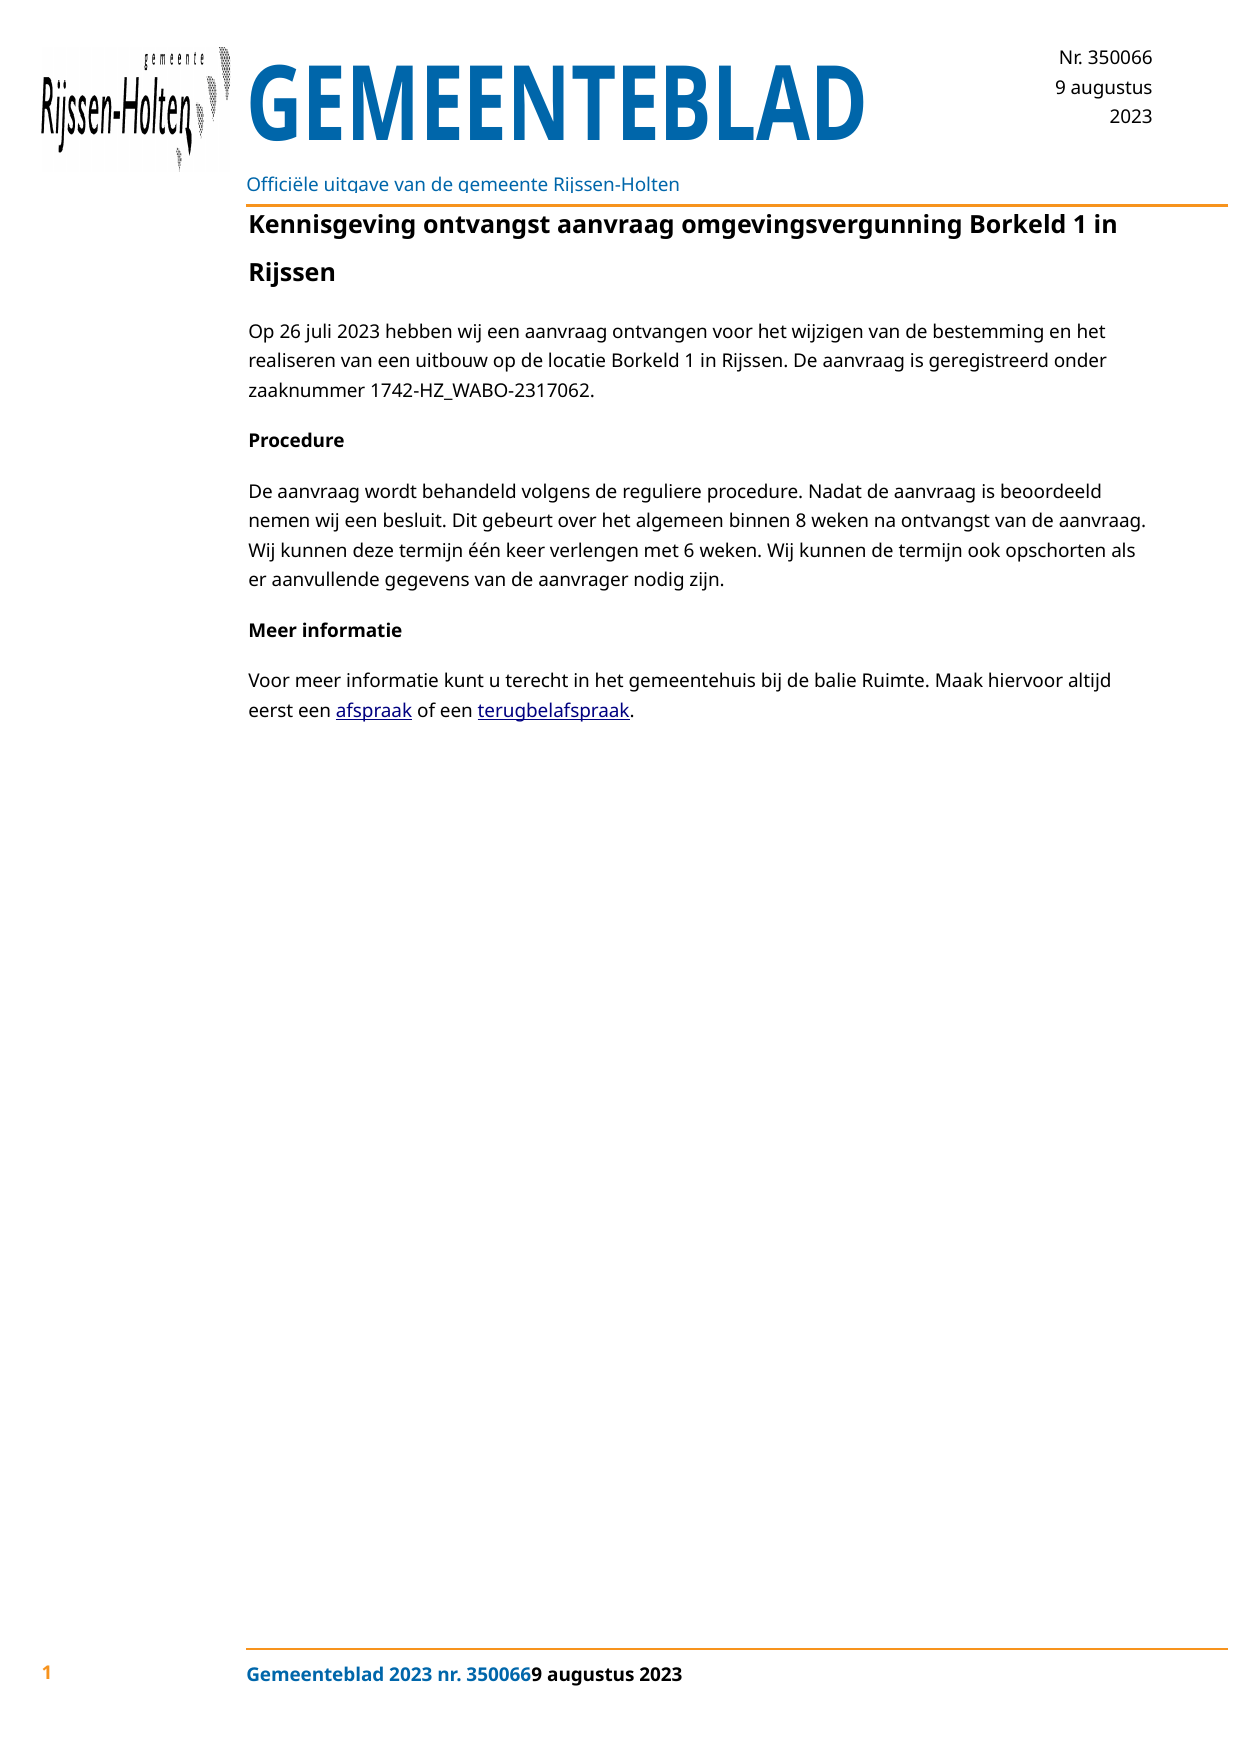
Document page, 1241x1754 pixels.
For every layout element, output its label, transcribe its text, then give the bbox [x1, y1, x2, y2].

text Meer informatie [248, 617, 1152, 643]
text Procedure [248, 427, 1152, 453]
text Op 26 juli 2023 hebben wij een aanvraag ontvangen voor het wijzigen van de bestemming en het realiseren van een uitbouw op de locatie Borkeld 1 in Rijssen. De aanvraag is geregistreerd onder zaaknummer 1742-HZ_WABO-2317062. [248, 318, 1152, 403]
text Kennisgeving ontvangst aanvraag omgevingsvergunning Borkeld 1 in Rijssen [248, 207, 1152, 288]
text De aanvraag wordt behandeld volgens de reguliere procedure. Nadat de aanvraag is beoordeeld nemen wij een besluit. Dit gebeurt over het algemeen binnen 8 weken na ontvangst van de aanvraag. Wij kunnen deze termijn één keer verlengen met 6 weken. Wij kunnen de termijn ook opschorten als er aanvullende gegevens van de aanvrager nodig zijn. [248, 478, 1152, 592]
picture [41, 47, 231, 172]
text Voor meer informatie kunt u terecht in het gemeentehuis bij de balie Ruimte. Maak hiervoor altijd eerst een afspraak of een terugbelafspraak. [248, 667, 1152, 723]
